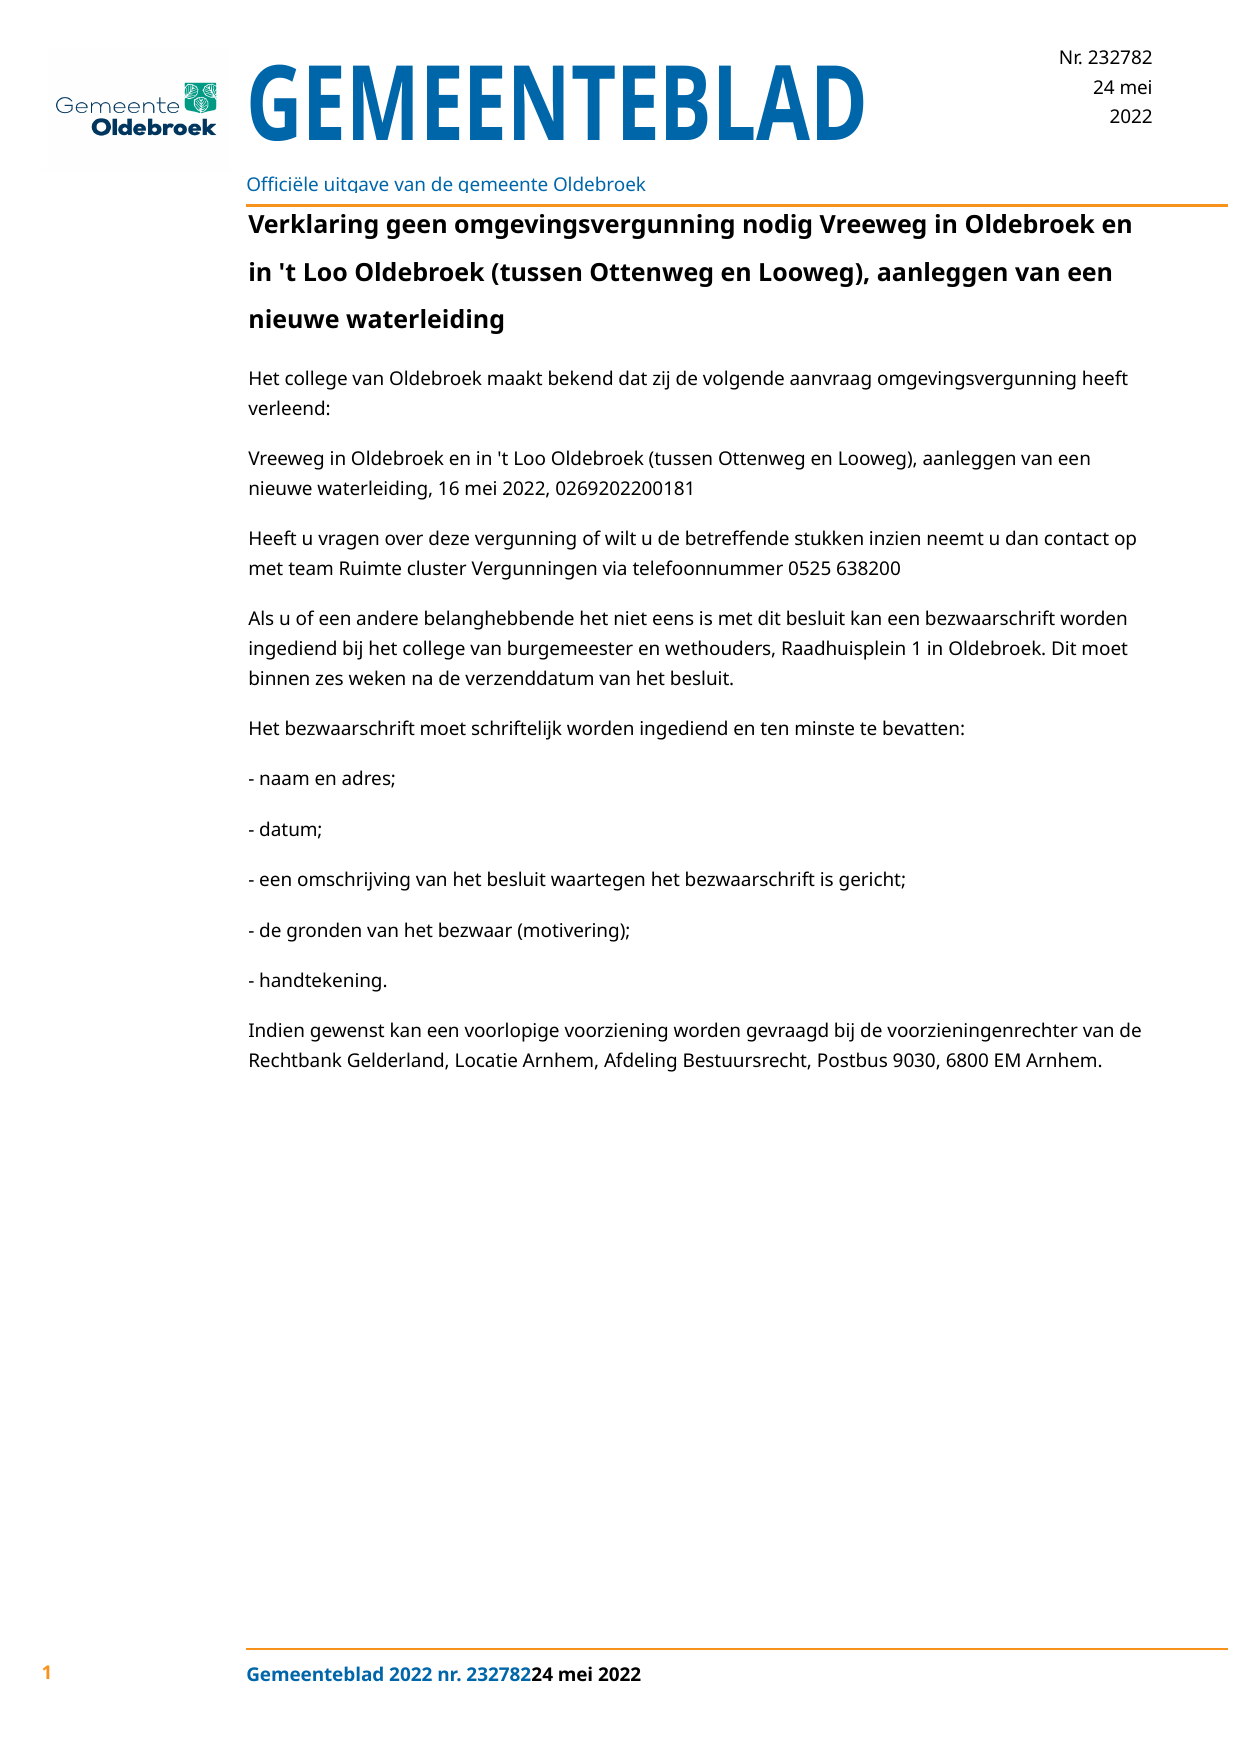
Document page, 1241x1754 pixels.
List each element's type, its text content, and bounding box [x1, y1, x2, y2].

text - een omschrijving van het besluit waartegen het bezwaarschrift is gericht; [248, 866, 1152, 892]
text - handtekening. [248, 967, 1152, 993]
text Indien gewenst kan een voorlopige voorziening worden gevraagd bij de voorzieningenrechter van de Rechtbank Gelderland, Locatie Arnhem, Afdeling Bestuursrecht, Postbus 9030, 6800 EM Arnhem. [248, 1018, 1152, 1073]
text - de gronden van het bezwaar (motivering); [248, 917, 1152, 942]
text Het bezwaarschrift moet schriftelijk worden ingediend en ten minste te bevatten: [248, 715, 1152, 741]
text Heeft u vragen over deze vergunning of wilt u de betreffende stukken inzien neemt u dan contact op met team Ruimte cluster Vergunningen via telefoonnummer 0525 638200 [248, 526, 1152, 581]
text Verklaring geen omgevingsvergunning nodig Vreeweg in Oldebroek en in 't Loo Oldebroek (tussen Ottenweg en Looweg), aanleggen van een nieuwe waterleiding [248, 207, 1152, 336]
text Als u of een andere belanghebbende het niet eens is met dit besluit kan een bezwaarschrift worden ingediend bij het college van burgemeester en wethouders, Raadhuisplein 1 in Oldebroek. Dit moet binnen zes weken na de verzenddatum van het besluit. [248, 606, 1152, 690]
text - naam en adres; [248, 766, 1152, 791]
text Vreeweg in Oldebroek en in 't Loo Oldebroek (tussen Ottenweg en Looweg), aanleggen van een nieuwe waterleiding, 16 mei 2022, 0269202200181 [248, 446, 1152, 501]
picture [41, 47, 231, 172]
text Het college van Oldebroek maakt bekend dat zij de volgende aanvraag omgevingsvergunning heeft verleend: [248, 366, 1152, 421]
text - datum; [248, 816, 1152, 842]
